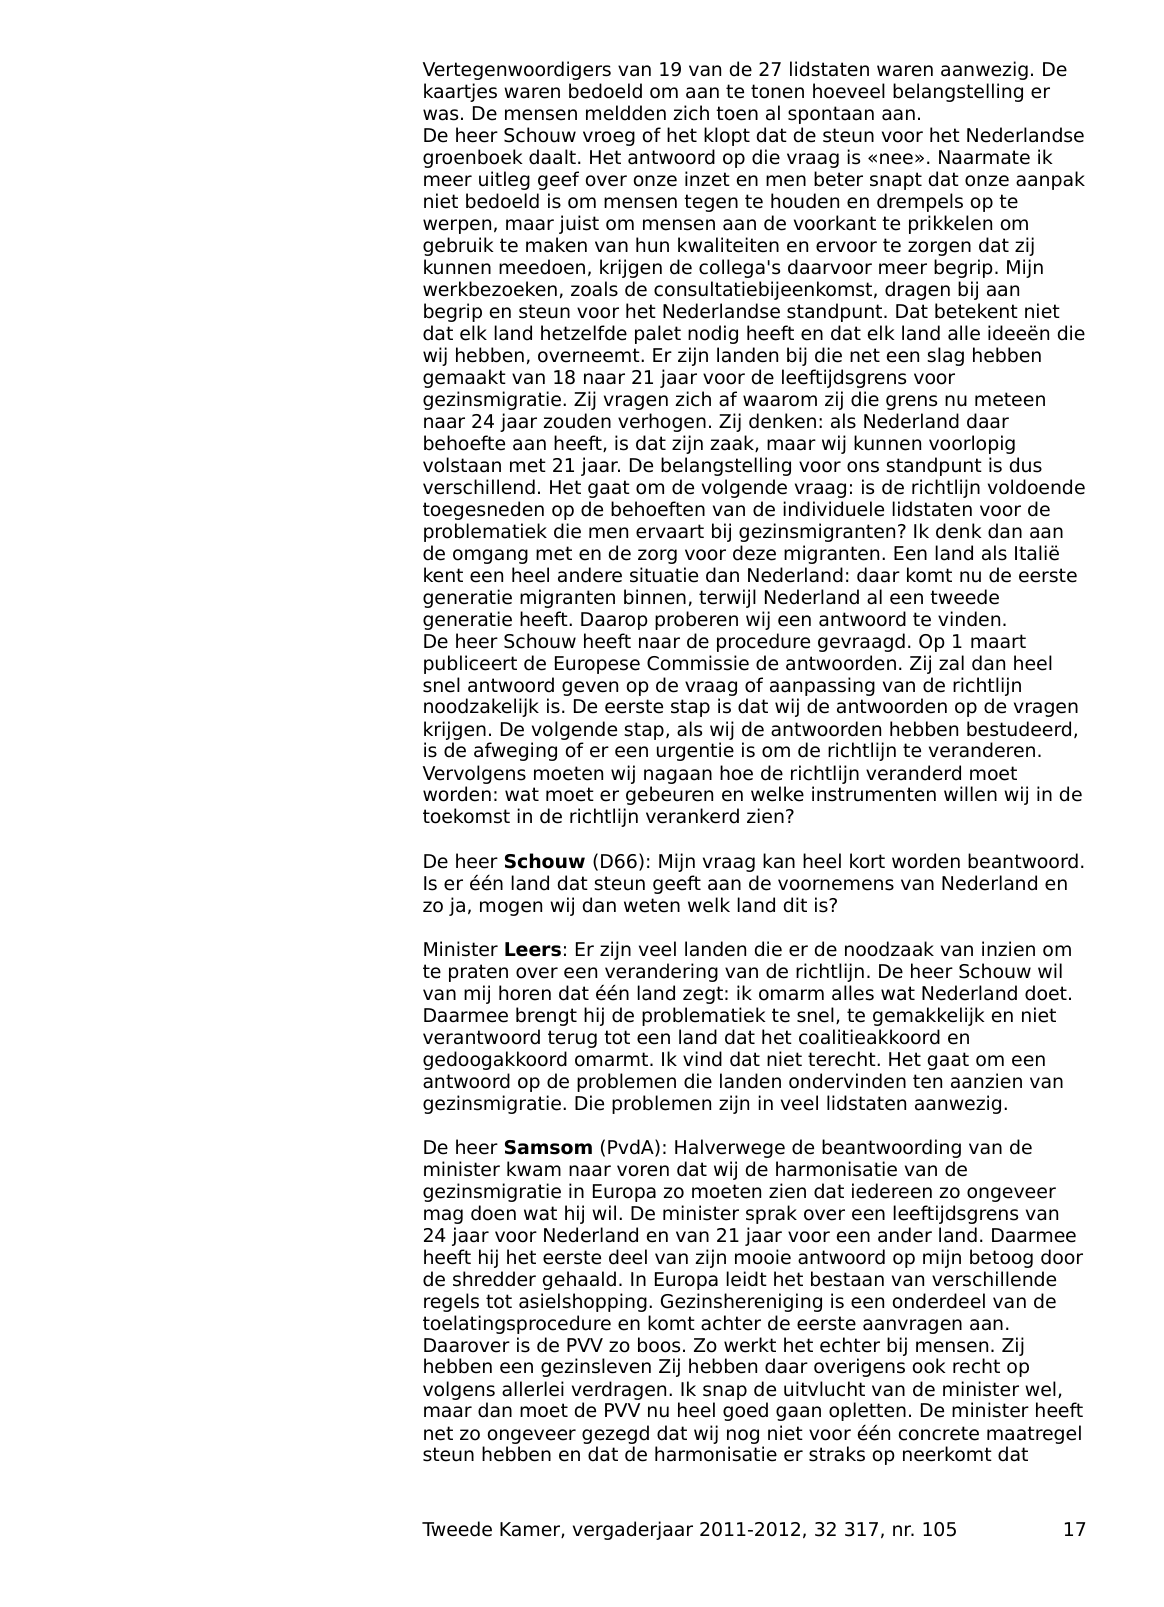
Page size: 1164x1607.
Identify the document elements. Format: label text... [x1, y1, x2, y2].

text De heer Schouw vroeg of het klopt dat de steun voor het Nederlandse groenboek daalt. Het antwoord op die vraag is «nee». Naarmate ik meer uitleg geef over onze inzet en men beter snapt dat onze aanpak niet bedoeld is om mensen tegen te houden en drempels op te werpen, maar juist om mensen aan de voorkant te prikkelen om gebruik te maken van hun kwaliteiten en ervoor te zorgen dat zij kunnen meedoen, krijgen de collega's daarvoor meer begrip. Mijn werkbezoeken, zoals de consultatiebijeenkomst, dragen bij aan begrip en steun voor het Nederlandse standpunt. Dat betekent niet dat elk land hetzelfde palet nodig heeft en dat elk land alle ideeën die wij hebben, overneemt. Er zijn landen bij die net een slag hebben gemaakt van 18 naar 21 jaar voor de leeftijdsgrens voor gezinsmigratie. Zij vragen zich af waarom zij die grens nu meteen naar 24 jaar zouden verhogen. Zij denken: als Nederland daar behoefte aan heeft, is dat zijn zaak, maar wij kunnen voorlopig volstaan met 21 jaar. De belangstelling voor ons standpunt is dus verschillend. Het gaat om de volgende vraag: is de richtlijn voldoende toegesneden op de behoeften van de individuele lidstaten voor de problematiek die men ervaart bij gezinsmigranten? Ik denk dan aan de omgang met en de zorg voor deze migranten. Een land als Italië kent een heel andere situatie dan Nederland: daar komt nu de eerste generatie migranten binnen, terwijl Nederland al een tweede generatie heeft. Daarop proberen wij een antwoord te vinden. [422, 125, 1087, 631]
text Minister Leers: Er zijn veel landen die er de noodzaak van inzien om te praten over een verandering van de richtlijn. De heer Schouw wil van mij horen dat één land zegt: ik omarm alles wat Nederland doet. Daarmee brengt hij de problematiek te snel, te gemakkelijk en niet verantwoord terug tot een land dat het coalitieakkoord en gedoogakkoord omarmt. Ik vind dat niet terecht. Het gaat om een antwoord op de problemen die landen ondervinden ten aanzien van gezinsmigratie. Die problemen zijn in veel lidstaten aanwezig. [422, 939, 1087, 1114]
text De heer Schouw (D66): Mijn vraag kan heel kort worden beantwoord. Is er één land dat steun geeft aan de voornemens van Nederland en zo ja, mogen wij dan weten welk land dit is? [422, 851, 1087, 916]
text De heer Schouw heeft naar de procedure gevraagd. Op 1 maart publiceert de Europese Commissie de antwoorden. Zij zal dan heel snel antwoord geven op de vraag of aanpassing van de richtlijn noodzakelijk is. De eerste stap is dat wij de antwoorden op de vragen krijgen. De volgende stap, als wij de antwoorden hebben bestudeerd, is de afweging of er een urgentie is om de richtlijn te veranderen. Vervolgens moeten wij nagaan hoe de richtlijn veranderd moet worden: wat moet er gebeuren en welke instrumenten willen wij in de toekomst in de richtlijn verankerd zien? [422, 631, 1087, 828]
text De heer Samsom (PvdA): Halverwege de beantwoording van de minister kwam naar voren dat wij de harmonisatie van de gezinsmigratie in Europa zo moeten zien dat iedereen zo ongeveer mag doen wat hij wil. De minister sprak over een leeftijdsgrens van 24 jaar voor Nederland en van 21 jaar voor een ander land. Daarmee heeft hij het eerste deel van zijn mooie antwoord op mijn betoog door de shredder gehaald. In Europa leidt het bestaan van verschillende regels tot asielshopping. Gezinshereniging is een onderdeel van de toelatingsprocedure en komt achter de eerste aanvragen aan. Daarover is de PVV zo boos. Zo werkt het echter bij mensen. Zij hebben een gezinsleven Zij hebben daar overigens ook recht op volgens allerlei verdragen. Ik snap de uitvlucht van de minister wel, maar dan moet de PVV nu heel goed gaan opletten. De minister heeft net zo ongeveer gezegd dat wij nog niet voor één concrete maatregel steun hebben en dat de harmonisatie er straks op neerkomt dat [422, 1137, 1087, 1466]
text Vertegenwoordigers van 19 van de 27 lidstaten waren aanwezig. De kaartjes waren bedoeld om aan te tonen hoeveel belangstelling er was. De mensen meldden zich toen al spontaan aan. [422, 59, 1087, 125]
